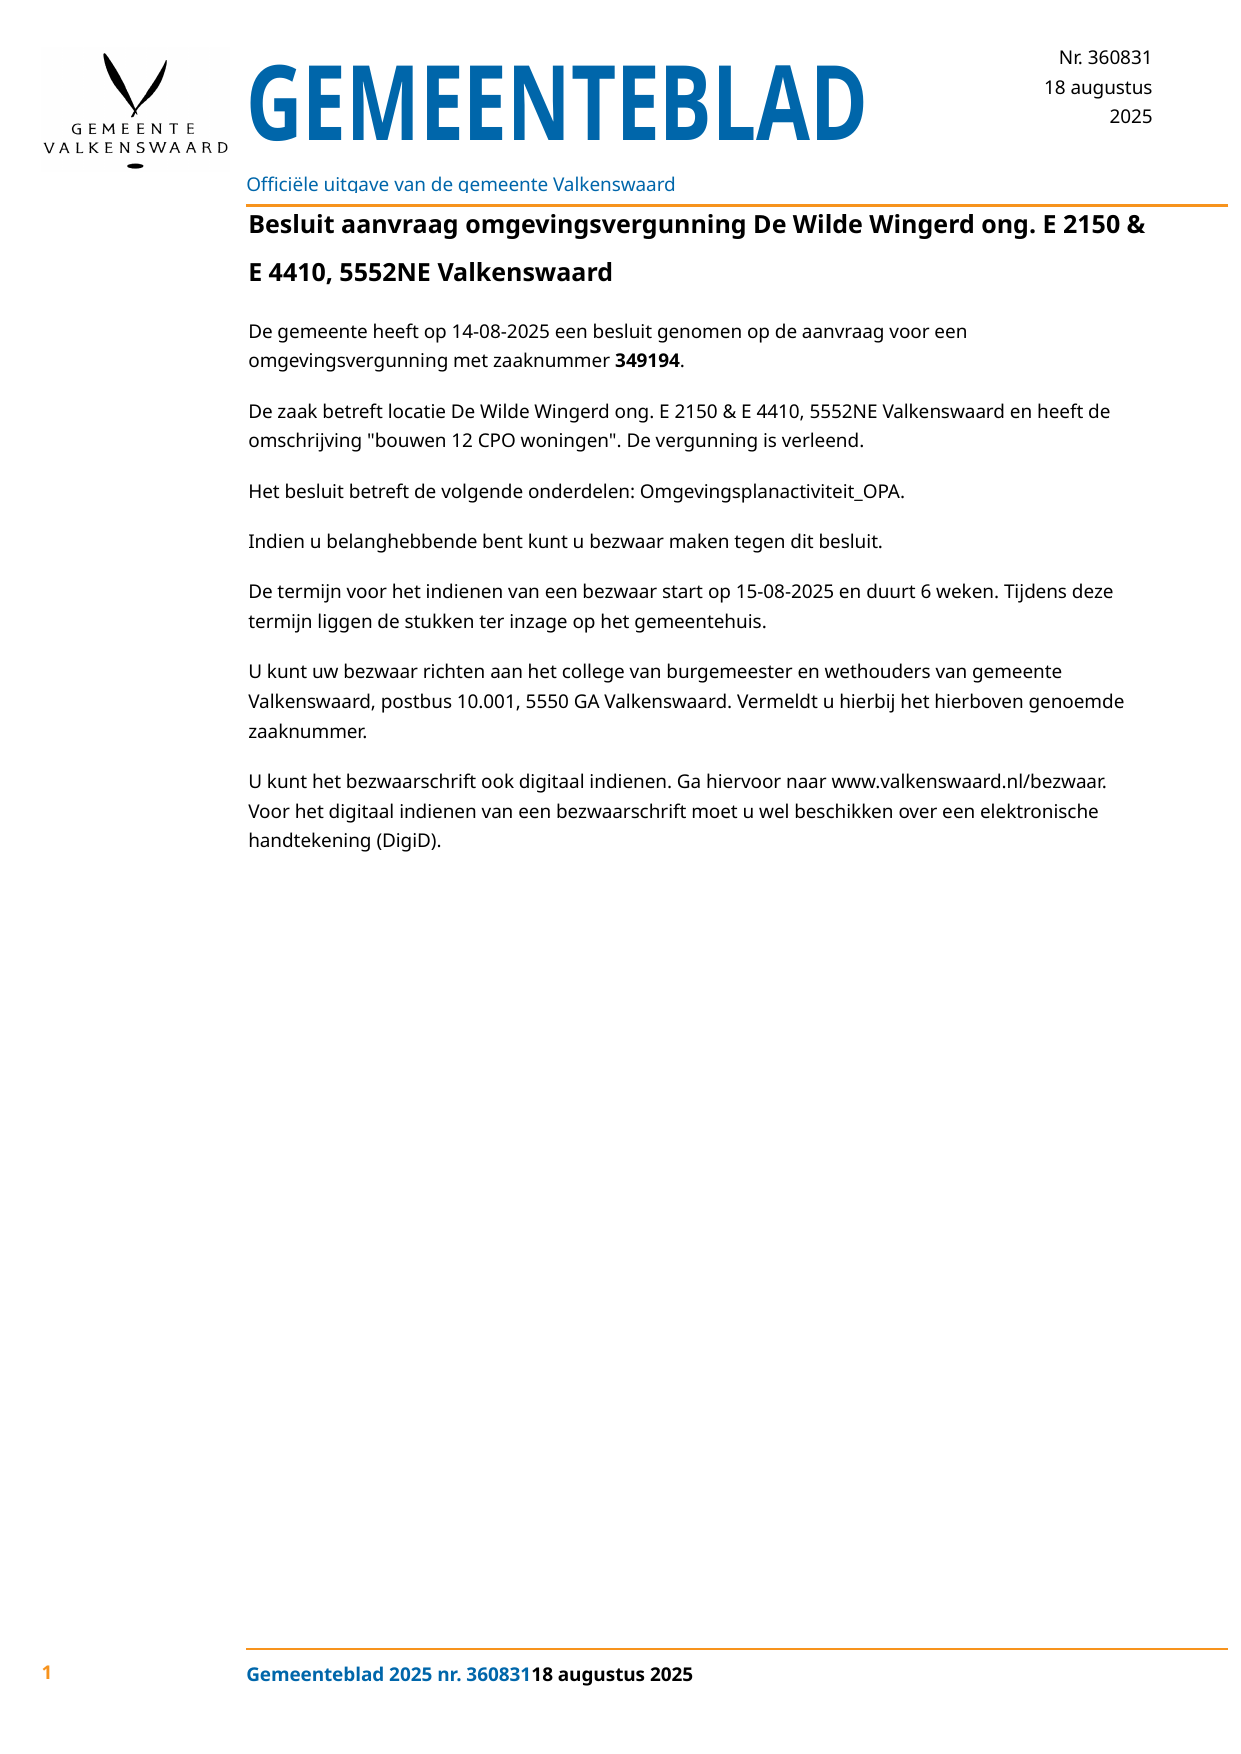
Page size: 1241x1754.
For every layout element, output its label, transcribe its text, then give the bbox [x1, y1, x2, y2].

text De termijn voor het indienen van een bezwaar start op 15-08-2025 en duurt 6 weken. Tijdens deze termijn liggen de stukken ter inzage op het gemeentehuis. [248, 579, 1152, 634]
text Het besluit betreft de volgende onderdelen: Omgevingsplanactiviteit_OPA. [248, 478, 1152, 504]
text Besluit aanvraag omgevingsvergunning De Wilde Wingerd ong. E 2150 & E 4410, 5552NE Valkenswaard [248, 207, 1152, 288]
text U kunt het bezwaarschrift ook digitaal indienen. Ga hiervoor naar www.valkenswaard.nl/bezwaar. Voor het digitaal indienen van een bezwaarschrift moet u wel beschikken over een elektronische handtekening (DigiD). [248, 768, 1152, 853]
text Indien u belanghebbende bent kunt u bezwaar maken tegen dit besluit. [248, 528, 1152, 554]
text De gemeente heeft op 14-08-2025 een besluit genomen op de aanvraag voor een omgevingsvergunning met zaaknummer 349194. [248, 318, 1152, 373]
picture [41, 47, 231, 172]
text U kunt uw bezwaar richten aan het college van burgemeester en wethouders van gemeente Valkenswaard, postbus 10.001, 5550 GA Valkenswaard. Vermeldt u hierbij het hierboven genoemde zaaknummer. [248, 659, 1152, 744]
text De zaak betreft locatie De Wilde Wingerd ong. E 2150 & E 4410, 5552NE Valkenswaard en heeft de omschrijving "bouwen 12 CPO woningen". De vergunning is verleend. [248, 398, 1152, 453]
